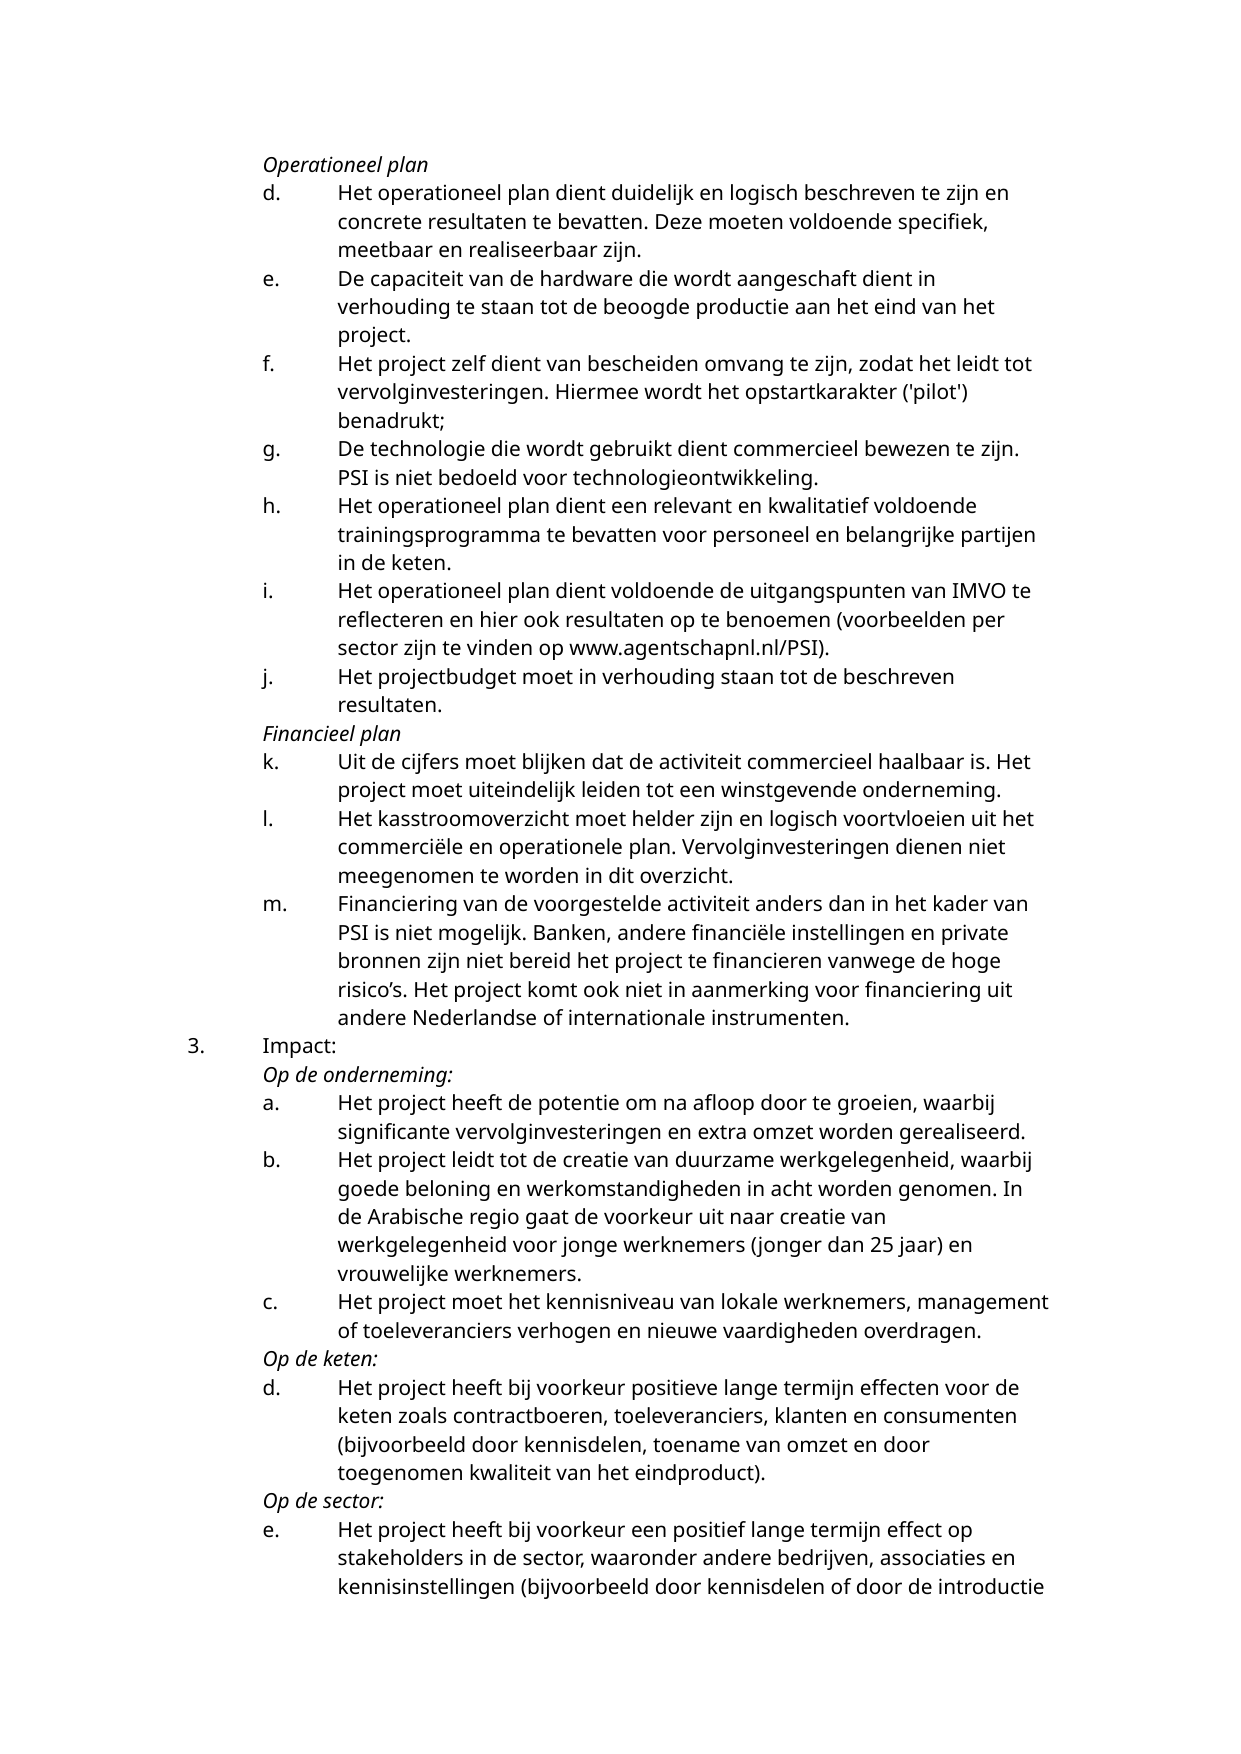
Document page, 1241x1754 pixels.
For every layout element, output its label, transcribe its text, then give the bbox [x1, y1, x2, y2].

list Het project moet het kennisniveau van lokale werknemers, management of toeleveranciers verhogen en nieuwe vaardigheden overdragen. [262, 1287, 1053, 1344]
list Operationeel plan [187, 150, 1053, 178]
list Het operationeel plan dient voldoende de uitgangspunten van IMVO te reflecteren en hier ook resultaten op te benoemen (voorbeelden per sector zijn te vinden op www.agentschapnl.nl/PSI). [262, 577, 1053, 662]
list De capaciteit van de hardware die wordt aangeschaft dient in verhouding te staan tot de beoogde productie aan het eind van het project. [262, 264, 1053, 349]
list Uit de cijfers moet blijken dat de activiteit commercieel haalbaar is. Het project moet uiteindelijk leiden tot een winstgevende onderneming. [262, 747, 1053, 804]
list Het project leidt tot de creatie van duurzame werkgelegenheid, waarbij goede beloning en werkomstandigheden in acht worden genomen. In de Arabische regio gaat de voorkeur uit naar creatie van werkgelegenheid voor jonge werknemers (jonger dan 25 jaar) en vrouwelijke werknemers. [262, 1145, 1053, 1287]
list Op de keten: [187, 1344, 1053, 1373]
list Impact: [187, 1032, 1053, 1060]
list Het operationeel plan dient duidelijk en logisch beschreven te zijn en concrete resultaten te bevatten. Deze moeten voldoende specifiek, meetbaar en realiseerbaar zijn. [262, 178, 1053, 264]
list Het operationeel plan dient een relevant en kwalitatief voldoende trainingsprogramma te bevatten voor personeel en belangrijke partijen in de keten. [262, 491, 1053, 577]
list Het projectbudget moet in verhouding staan tot de beschreven resultaten. [262, 662, 1053, 719]
list Op de onderneming: [187, 1060, 1053, 1088]
list Het kasstroomoverzicht moet helder zijn en logisch voortvloeien uit het commerciële en operationele plan. Vervolginvesteringen dienen niet meegenomen te worden in dit overzicht. [262, 804, 1053, 889]
list De technologie die wordt gebruikt dient commercieel bewezen te zijn. PSI is niet bedoeld voor technologieontwikkeling. [262, 434, 1053, 491]
list Het project heeft bij voorkeur een positief lange termijn effect op stakeholders in de sector, waaronder andere bedrijven, associaties en kennisinstellingen (bijvoorbeeld door kennisdelen of door de introductie [262, 1515, 1053, 1600]
list Het project heeft de potentie om na afloop door te groeien, waarbij significante vervolginvesteringen en extra omzet worden gerealiseerd. [262, 1088, 1053, 1145]
list Financieel plan [187, 719, 1053, 747]
list Het project zelf dient van bescheiden omvang te zijn, zodat het leidt tot vervolginvesteringen. Hiermee wordt het opstartkarakter ('pilot') benadrukt; [262, 349, 1053, 434]
list Financiering van de voorgestelde activiteit anders dan in het kader van PSI is niet mogelijk. Banken, andere financiële instellingen en private bronnen zijn niet bereid het project te financieren vanwege de hoge risico’s. Het project komt ook niet in aanmerking voor financiering uit andere Nederlandse of internationale instrumenten. [262, 889, 1053, 1032]
list Het project heeft bij voorkeur positieve lange termijn effecten voor de keten zoals contractboeren, toeleveranciers, klanten en consumenten (bijvoorbeeld door kennisdelen, toename van omzet en door toegenomen kwaliteit van het eindproduct). [262, 1373, 1053, 1487]
list Op de sector: [187, 1487, 1053, 1515]
